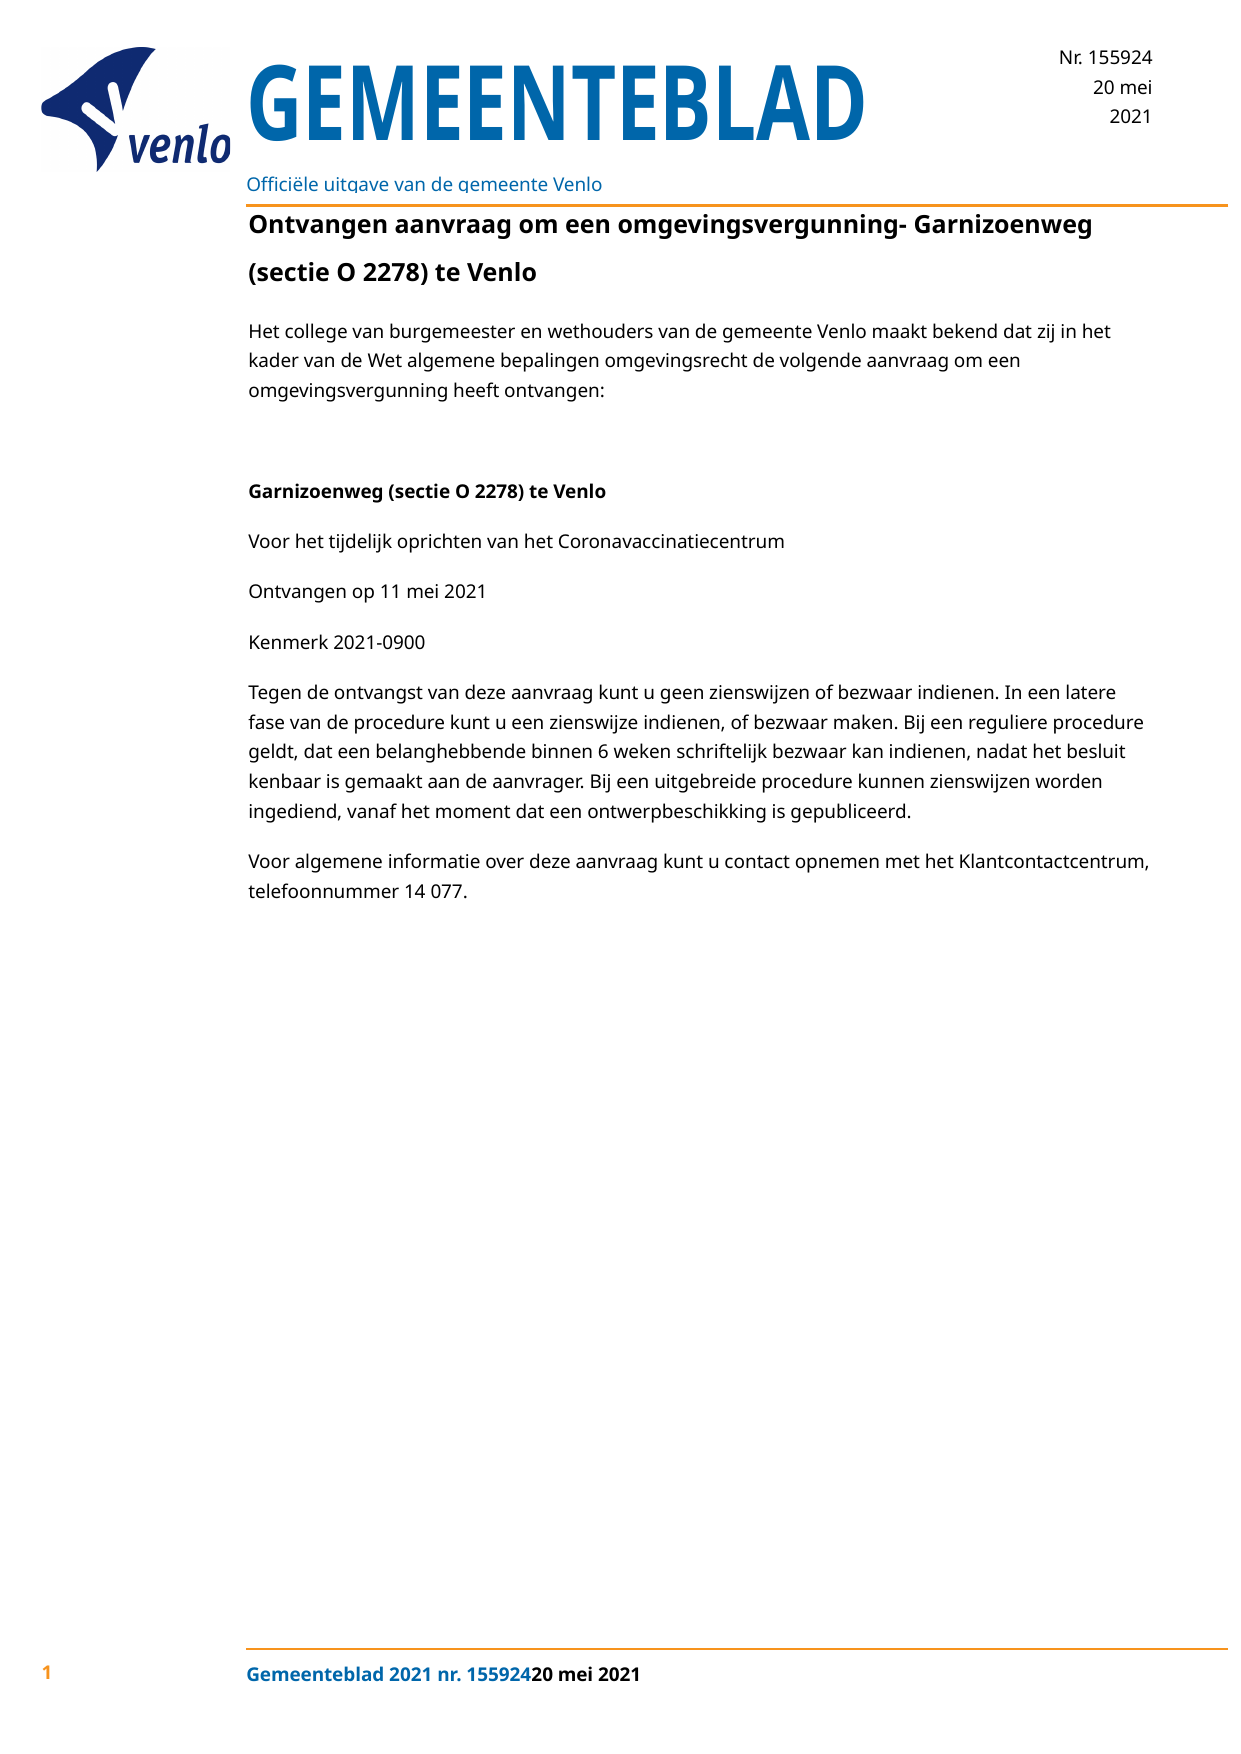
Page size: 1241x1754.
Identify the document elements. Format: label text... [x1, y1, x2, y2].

text Kenmerk 2021-0900 [248, 629, 1152, 655]
text Garnizoenweg (sectie O 2278) te Venlo [248, 478, 1152, 504]
picture [41, 47, 231, 172]
text Voor algemene informatie over deze aanvraag kunt u contact opnemen met het Klantcontactcentrum, telefoonnummer 14 077. [248, 848, 1152, 904]
text Het college van burgemeester en wethouders van de gemeente Venlo maakt bekend dat zij in het kader van de Wet algemene bepalingen omgevingsrecht de volgende aanvraag om een omgevingsvergunning heeft ontvangen: [248, 318, 1152, 403]
text Voor het tijdelijk oprichten van het Coronavaccinatiecentrum [248, 528, 1152, 554]
text Ontvangen op 11 mei 2021 [248, 579, 1152, 604]
text Tegen de ontvangst van deze aanvraag kunt u geen zienswijzen of bezwaar indienen. In een latere fase van de procedure kunt u een zienswijze indienen, of bezwaar maken. Bij een reguliere procedure geldt, dat een belanghebbende binnen 6 weken schriftelijk bezwaar kan indienen, nadat het besluit kenbaar is gemaakt aan de aanvrager. Bij een uitgebreide procedure kunnen zienswijzen worden ingediend, vanaf het moment dat een ontwerpbeschikking is gepubliceerd. [248, 679, 1152, 824]
text Ontvangen aanvraag om een omgevingsvergunning- Garnizoenweg (sectie O 2278) te Venlo [248, 207, 1152, 288]
